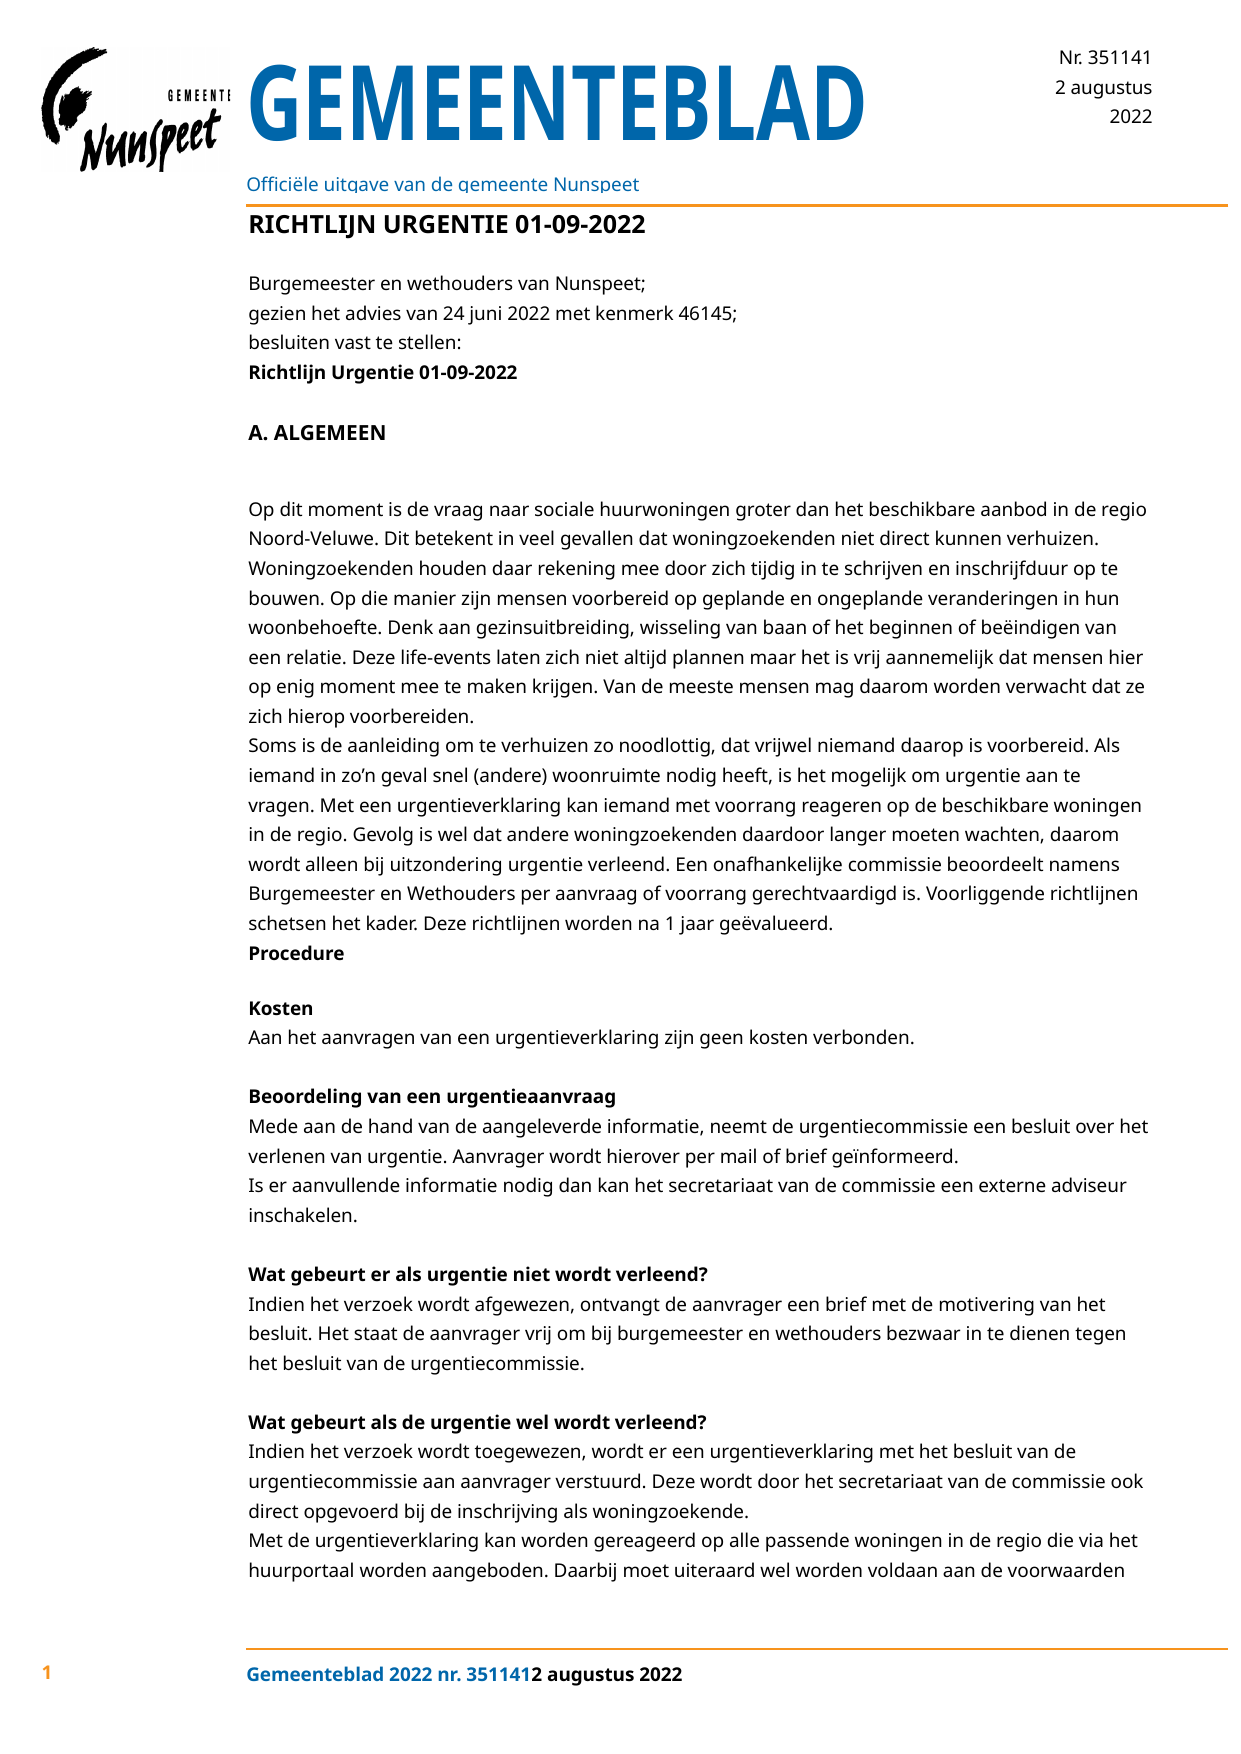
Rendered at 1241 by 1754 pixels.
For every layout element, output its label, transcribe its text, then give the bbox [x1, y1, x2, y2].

text Wat gebeurt als de urgentie wel wordt verleend? [248, 1409, 1152, 1435]
text Op dit moment is de vraag naar sociale huurwoningen groter dan het beschikbare aanbod in de regio Noord-Veluwe. Dit betekent in veel gevallen dat woningzoekenden niet direct kunnen verhuizen. Woningzoekenden houden daar rekening mee door zich tijdig in te schrijven en inschrijfduur op te bouwen. Op die manier zijn mensen voorbereid op geplande en ongeplande veranderingen in hun woonbehoefte. Denk aan gezinsuitbreiding, wisseling van baan of het beginnen of beëindigen van een relatie. Deze life-events laten zich niet altijd plannen maar het is vrij aannemelijk dat mensen hier op enig moment mee te maken krijgen. Van de meeste mensen mag daarom worden verwacht dat ze zich hierop voorbereiden. [248, 496, 1152, 729]
text Procedure [248, 940, 1152, 965]
text Richtlijn Urgentie 01-09-2022 [248, 359, 1152, 385]
text Indien het verzoek wordt afgewezen, ontvangt de aanvrager een brief met de motivering van het besluit. Het staat de aanvrager vrij om bij burgemeester en wethouders bezwaar in te dienen tegen het besluit van de urgentiecommissie. [248, 1291, 1152, 1376]
text besluiten vast te stellen: [248, 329, 1152, 355]
text Aan het aanvragen van een urgentieverklaring zijn geen kosten verbonden. [248, 1024, 1152, 1050]
text Met de urgentieverklaring kan worden gereageerd op alle passende woningen in de regio die via het huurportaal worden aangeboden. Daarbij moet uiteraard wel worden voldaan aan de voorwaarden [248, 1527, 1152, 1583]
text Kosten [248, 995, 1152, 1021]
text RICHTLIJN URGENTIE 01-09-2022 [248, 207, 1152, 241]
text gezien het advies van 24 juni 2022 met kenmerk 46145; [248, 300, 1152, 326]
text Is er aanvullende informatie nodig dan kan het secretariaat van de commissie een externe adviseur inschakelen. [248, 1172, 1152, 1228]
text Soms is de aanleiding om te verhuizen zo noodlottig, dat vrijwel niemand daarop is voorbereid. Als iemand in zo’n geval snel (andere) woonruimte nodig heeft, is het mogelijk om urgentie aan te vragen. Met een urgentieverklaring kan iemand met voorrang reageren op de beschikbare woningen in de regio. Gevolg is wel dat andere woningzoekenden daardoor langer moeten wachten, daarom wordt alleen bij uitzondering urgentie verleend. Een onafhankelijke commissie beoordeelt namens Burgemeester en Wethouders per aanvraag of voorrang gerechtvaardigd is. Voorliggende richtlijnen schetsen het kader. Deze richtlijnen worden na 1 jaar geëvalueerd. [248, 733, 1152, 936]
text A. ALGEMEEN [248, 418, 1152, 447]
text Mede aan de hand van de aangeleverde informatie, neemt de urgentiecommissie een besluit over het verlenen van urgentie. Aanvrager wordt hierover per mail of brief geïnformeerd. [248, 1113, 1152, 1169]
text Indien het verzoek wordt toegewezen, wordt er een urgentieverklaring met het besluit van de urgentiecommissie aan aanvrager verstuurd. Deze wordt door het secretariaat van de commissie ook direct opgevoerd bij de inschrijving als woningzoekende. [248, 1439, 1152, 1524]
text Wat gebeurt er als urgentie niet wordt verleend? [248, 1261, 1152, 1287]
text Burgemeester en wethouders van Nunspeet; [248, 270, 1152, 296]
text Beoordeling van een urgentieaanvraag [248, 1084, 1152, 1109]
picture [41, 47, 231, 172]
